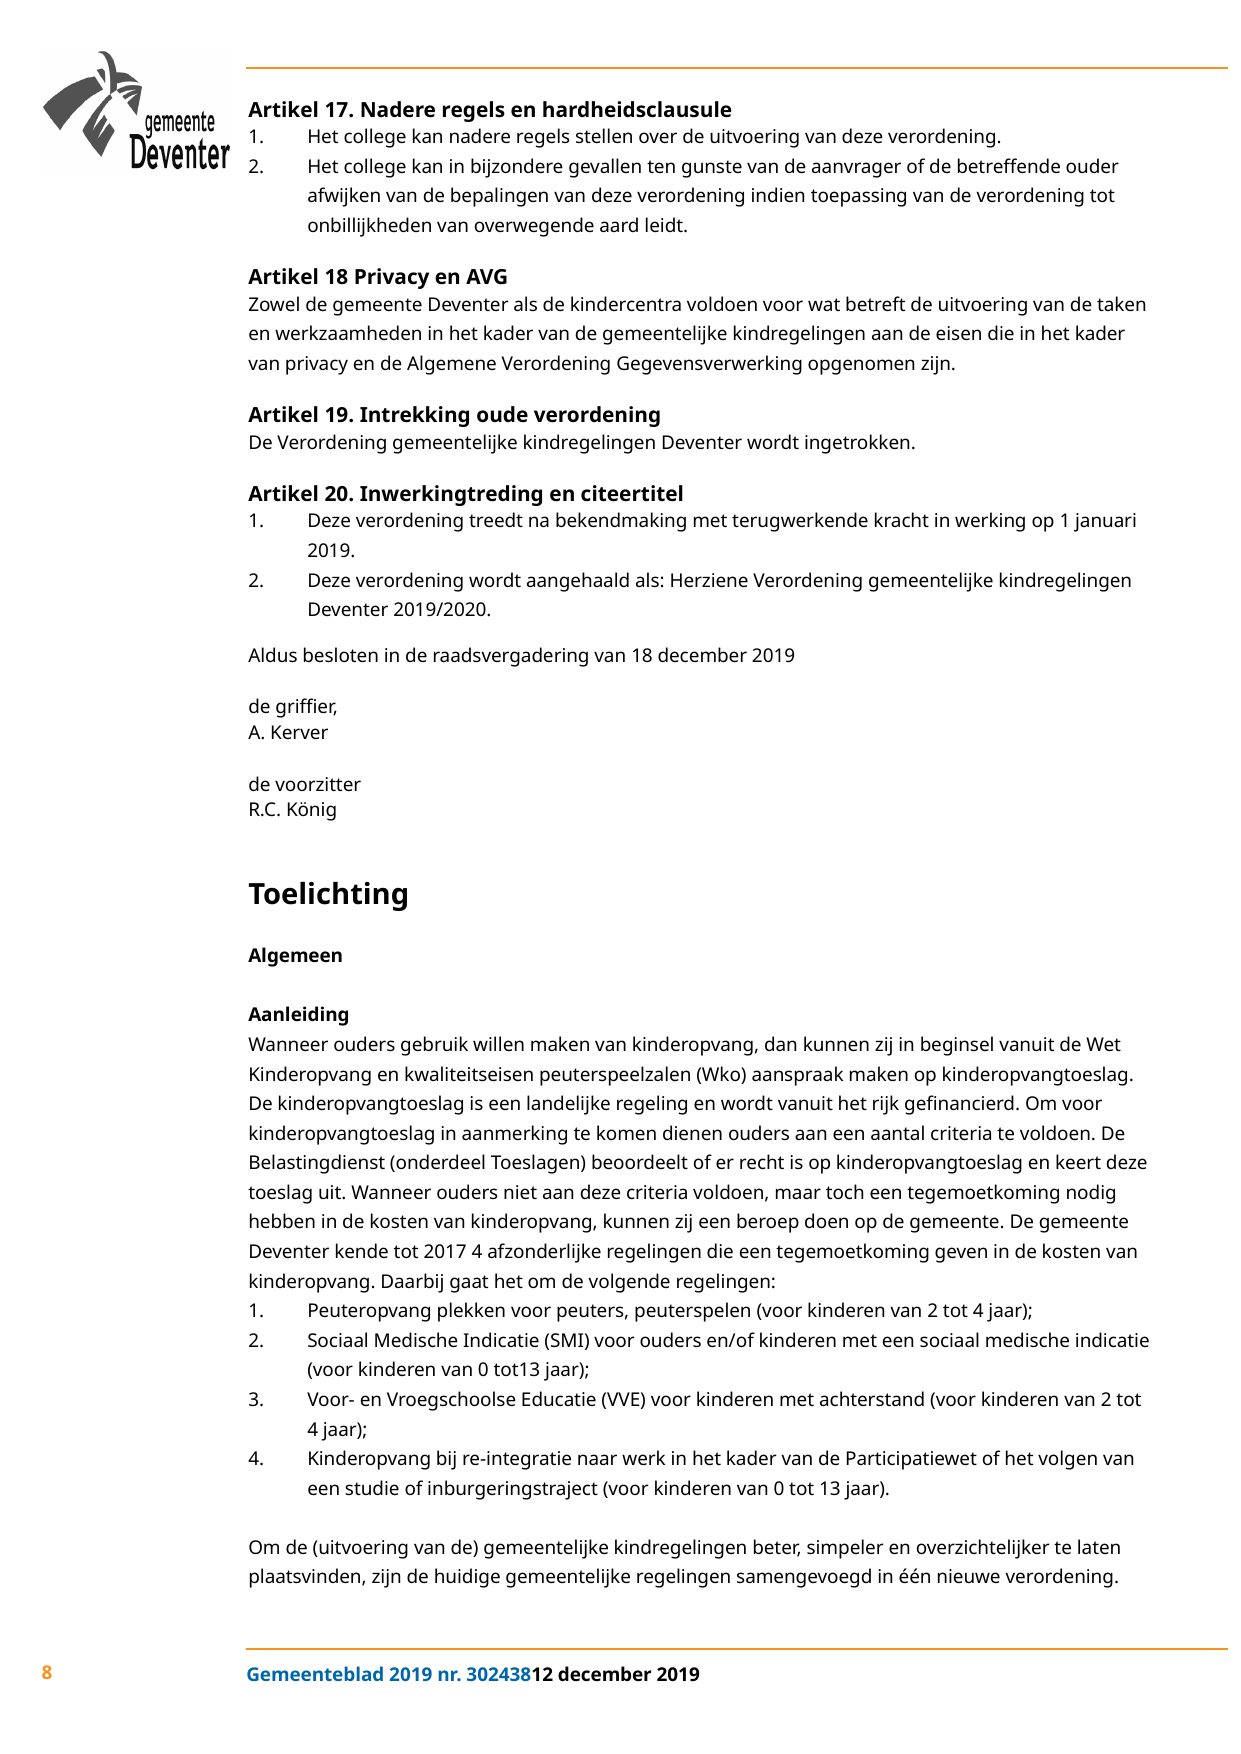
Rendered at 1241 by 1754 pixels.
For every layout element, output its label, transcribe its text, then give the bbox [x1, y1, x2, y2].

text Artikel 20. Inwerkingtreding en citeertitel [248, 479, 1152, 508]
picture [41, 47, 231, 172]
list Sociaal Medische Indicatie (SMI) voor ouders en/of kinderen met een sociaal medische indicatie (voor kinderen van 0 tot13 jaar); [248, 1327, 1152, 1382]
list Kinderopvang bij re-integratie naar werk in het kader van de Participatiewet of het volgen van een studie of inburgeringstraject (voor kinderen van 0 tot 13 jaar). [248, 1445, 1152, 1501]
text R.C. König [248, 796, 1152, 822]
list Deze verordening wordt aangehaald als: Herziene Verordening gemeentelijke kindregelingen Deventer 2019/2020. [248, 567, 1152, 622]
text Om de (uitvoering van de) gemeentelijke kindregelingen beter, simpeler en overzichtelijker te laten plaatsvinden, zijn de huidige gemeentelijke regelingen samengevoegd in één nieuwe verordening. [248, 1534, 1152, 1589]
text Algemeen [248, 942, 1152, 968]
text Zowel de gemeente Deventer als de kindercentra voldoen voor wat betreft de uitvoering van de taken en werkzaamheden in het kader van de gemeentelijke kindregelingen aan de eisen die in het kader van privacy en de Algemene Verordening Gegevensverwerking opgenomen zijn. [248, 291, 1152, 376]
text Aldus besloten in de raadsvergadering van 18 december 2019 [248, 642, 1152, 668]
text Artikel 17. Nadere regels en hardheidsclausule [248, 95, 1152, 123]
text De Verordening gemeentelijke kindregelingen Deventer wordt ingetrokken. [248, 429, 1152, 454]
text de voorzitter [248, 771, 1152, 796]
text de griffier, [248, 693, 1152, 719]
text Toelichting [248, 874, 1152, 913]
text Wanneer ouders gebruik willen maken van kinderopvang, dan kunnen zij in beginsel vanuit de Wet Kinderopvang en kwaliteitseisen peuterspeelzalen (Wko) aanspraak maken op kinderopvangtoeslag. De kinderopvangtoeslag is een landelijke regeling en wordt vanuit het rijk gefinancierd. Om voor kinderopvangtoeslag in aanmerking te komen dienen ouders aan een aantal criteria te voldoen. De Belastingdienst (onderdeel Toeslagen) beoordeelt of er recht is op kinderopvangtoeslag en keert deze toeslag uit. Wanneer ouders niet aan deze criteria voldoen, maar toch een tegemoetkoming nodig hebben in de kosten van kinderopvang, kunnen zij een beroep doen op de gemeente. De gemeente Deventer kende tot 2017 4 afzonderlijke regelingen die een tegemoetkoming geven in de kosten van kinderopvang. Daarbij gaat het om de volgende regelingen: [248, 1031, 1152, 1294]
text Artikel 19. Intrekking oude verordening [248, 400, 1152, 429]
list Peuteropvang plekken voor peuters, peuterspelen (voor kinderen van 2 tot 4 jaar); [248, 1297, 1152, 1323]
text Artikel 18 Privacy en AVG [248, 262, 1152, 291]
text Aanleiding [248, 1002, 1152, 1027]
text A. Kerver [248, 719, 1152, 745]
list Voor- en Vroegschoolse Educatie (VVE) voor kinderen met achterstand (voor kinderen van 2 tot 4 jaar); [248, 1386, 1152, 1442]
list Het college kan in bijzondere gevallen ten gunste van de aanvrager of de betreffende ouder afwijken van de bepalingen van deze verordening indien toepassing van de verordening tot onbillijkheden van overwegende aard leidt. [248, 153, 1152, 238]
list Het college kan nadere regels stellen over de uitvoering van deze verordening. [248, 123, 1152, 149]
list Deze verordening treedt na bekendmaking met terugwerkende kracht in werking op 1 januari 2019. [248, 508, 1152, 563]
